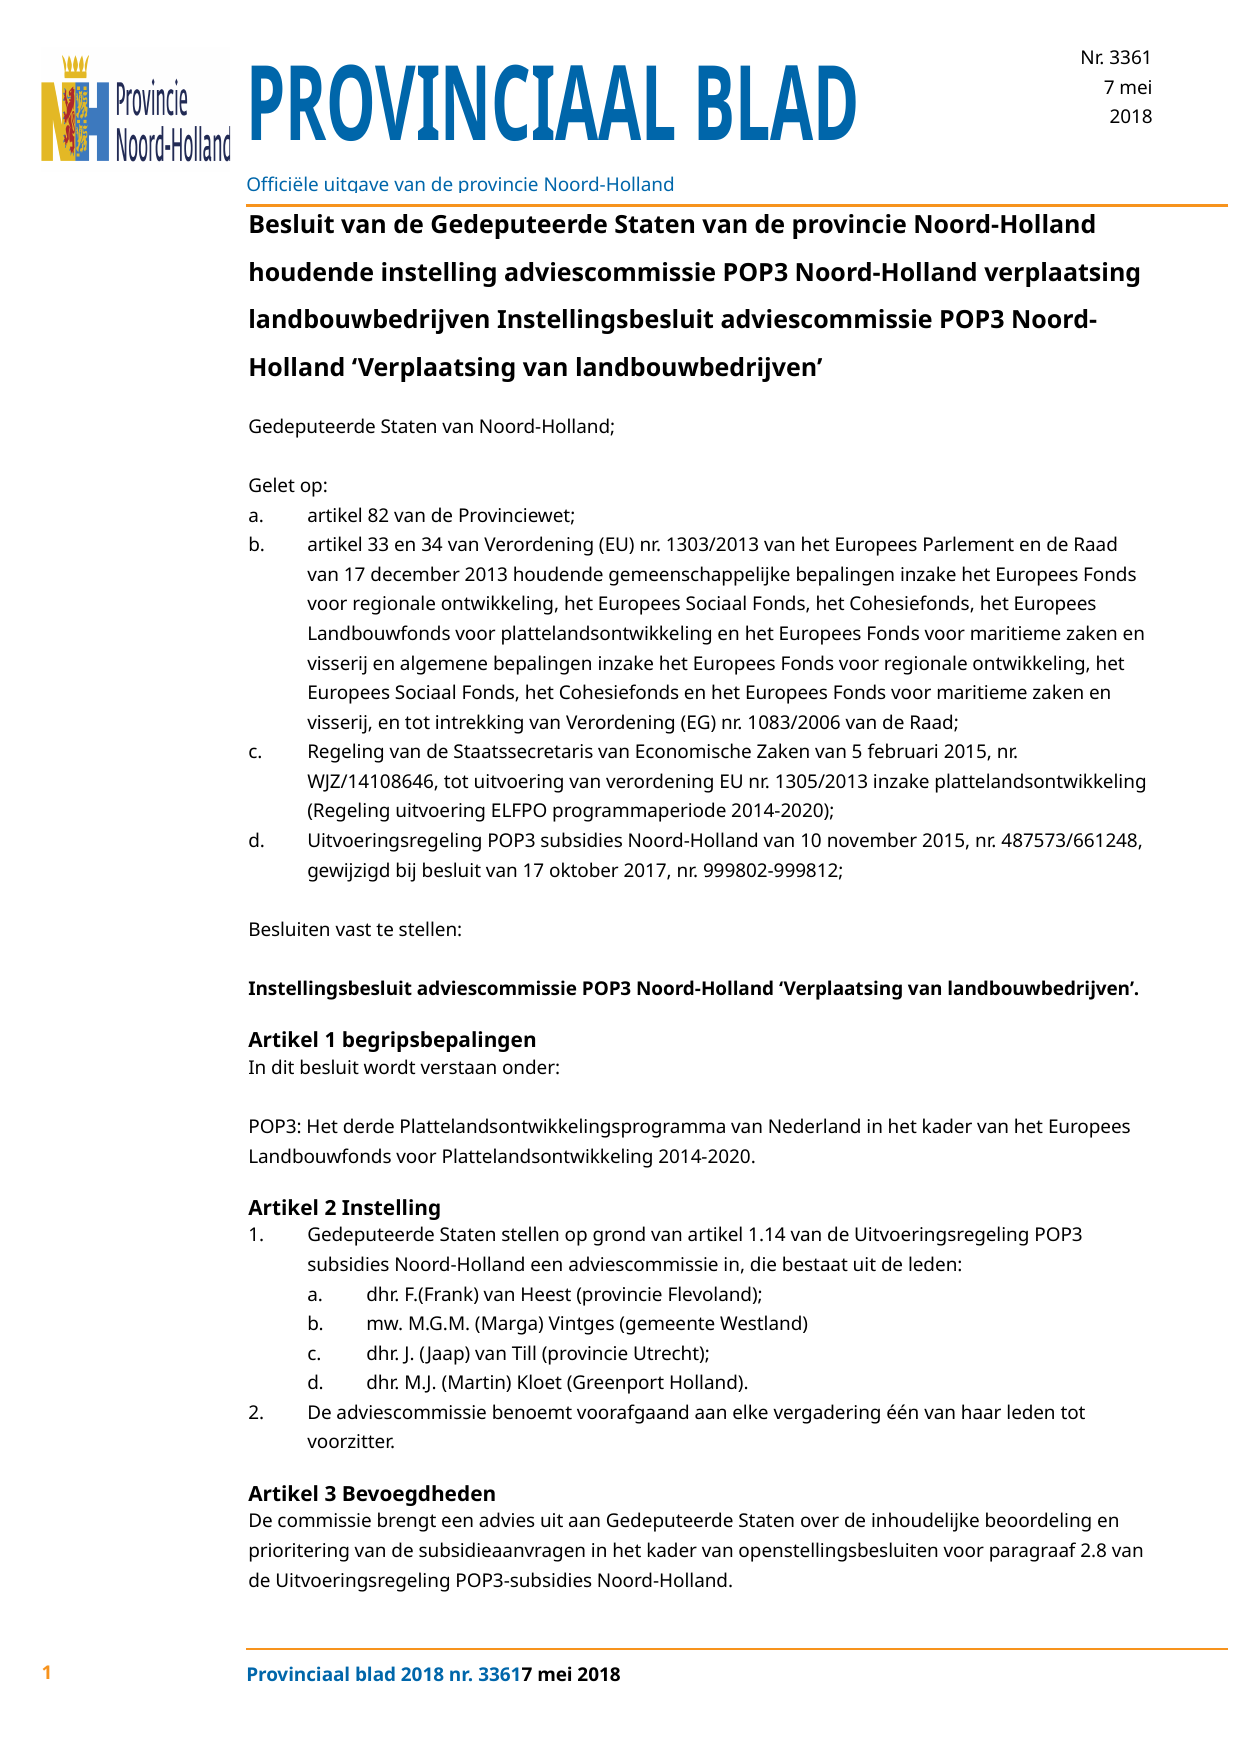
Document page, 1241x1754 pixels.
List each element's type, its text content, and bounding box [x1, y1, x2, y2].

text Artikel 2 Instelling [248, 1193, 1152, 1222]
text Besluit van de Gedeputeerde Staten van de provincie Noord-Holland houdende instelling adviescommissie POP3 Noord-Holland verplaatsing landbouwbedrijven Instellingsbesluit adviescommissie POP3 Noord-Holland ‘Verplaatsing van landbouwbedrijven’ [248, 207, 1152, 384]
list De adviescommissie benoemt voorafgaand aan elke vergadering één van haar leden tot voorzitter. [248, 1399, 1152, 1454]
list artikel 33 en 34 van Verordening (EU) nr. 1303/2013 van het Europees Parlement en de Raad van 17 december 2013 houdende gemeenschappelijke bepalingen inzake het Europees Fonds voor regionale ontwikkeling, het Europees Sociaal Fonds, het Cohesiefonds, het Europees Landbouwfonds voor plattelandsontwikkeling en het Europees Fonds voor maritieme zaken en visserij en algemene bepalingen inzake het Europees Fonds voor regionale ontwikkeling, het Europees Sociaal Fonds, het Cohesiefonds en het Europees Fonds voor maritieme zaken en visserij, en tot intrekking van Verordening (EG) nr. 1083/2006 van de Raad; [248, 531, 1152, 735]
text Instellingsbesluit adviescommissie POP3 Noord-Holland ‘Verplaatsing van landbouwbedrijven’. [248, 975, 1152, 1001]
text Artikel 1 begripsbepalingen [248, 1026, 1152, 1054]
text Gedeputeerde Staten van Noord-Holland; [248, 413, 1152, 439]
list dhr. M.J. (Martin) Kloet (Greenport Holland). [307, 1369, 1152, 1395]
text Besluiten vast te stellen: [248, 916, 1152, 942]
list Regeling van de Staatssecretaris van Economische Zaken van 5 februari 2015, nr. WJZ/14108646, tot uitvoering van verordening EU nr. 1305/2013 inzake plattelandsontwikkeling (Regeling uitvoering ELFPO programmaperiode 2014-2020); [248, 738, 1152, 823]
list artikel 82 van de Provinciewet; [248, 502, 1152, 528]
text In dit besluit wordt verstaan onder: [248, 1054, 1152, 1080]
list mw. M.G.M. (Marga) Vintges (gemeente Westland) [307, 1310, 1152, 1336]
list Gedeputeerde Staten stellen op grond van artikel 1.14 van de Uitvoeringsregeling POP3 subsidies Noord-Holland een adviescommissie in, die bestaat uit de leden: [248, 1222, 1152, 1277]
text De commissie brengt een advies uit aan Gedeputeerde Staten over de inhoudelijke beoordeling en prioritering van de subsidieaanvragen in het kader van openstellingsbesluiten voor paragraaf 2.8 van de Uitvoeringsregeling POP3-subsidies Noord-Holland. [248, 1508, 1152, 1592]
picture [41, 47, 231, 172]
text POP3: Het derde Plattelandsontwikkelingsprogramma van Nederland in het kader van het Europees Landbouwfonds voor Plattelandsontwikkeling 2014-2020. [248, 1113, 1152, 1168]
list dhr. J. (Jaap) van Till (provincie Utrecht); [307, 1340, 1152, 1366]
text Gelet op: [248, 472, 1152, 498]
list Uitvoeringsregeling POP3 subsidies Noord-Holland van 10 november 2015, nr. 487573/661248, gewijzigd bij besluit van 17 oktober 2017, nr. 999802-999812; [248, 827, 1152, 883]
text Artikel 3 Bevoegdheden [248, 1479, 1152, 1508]
list dhr. F.(Frank) van Heest (provincie Flevoland); [307, 1281, 1152, 1307]
